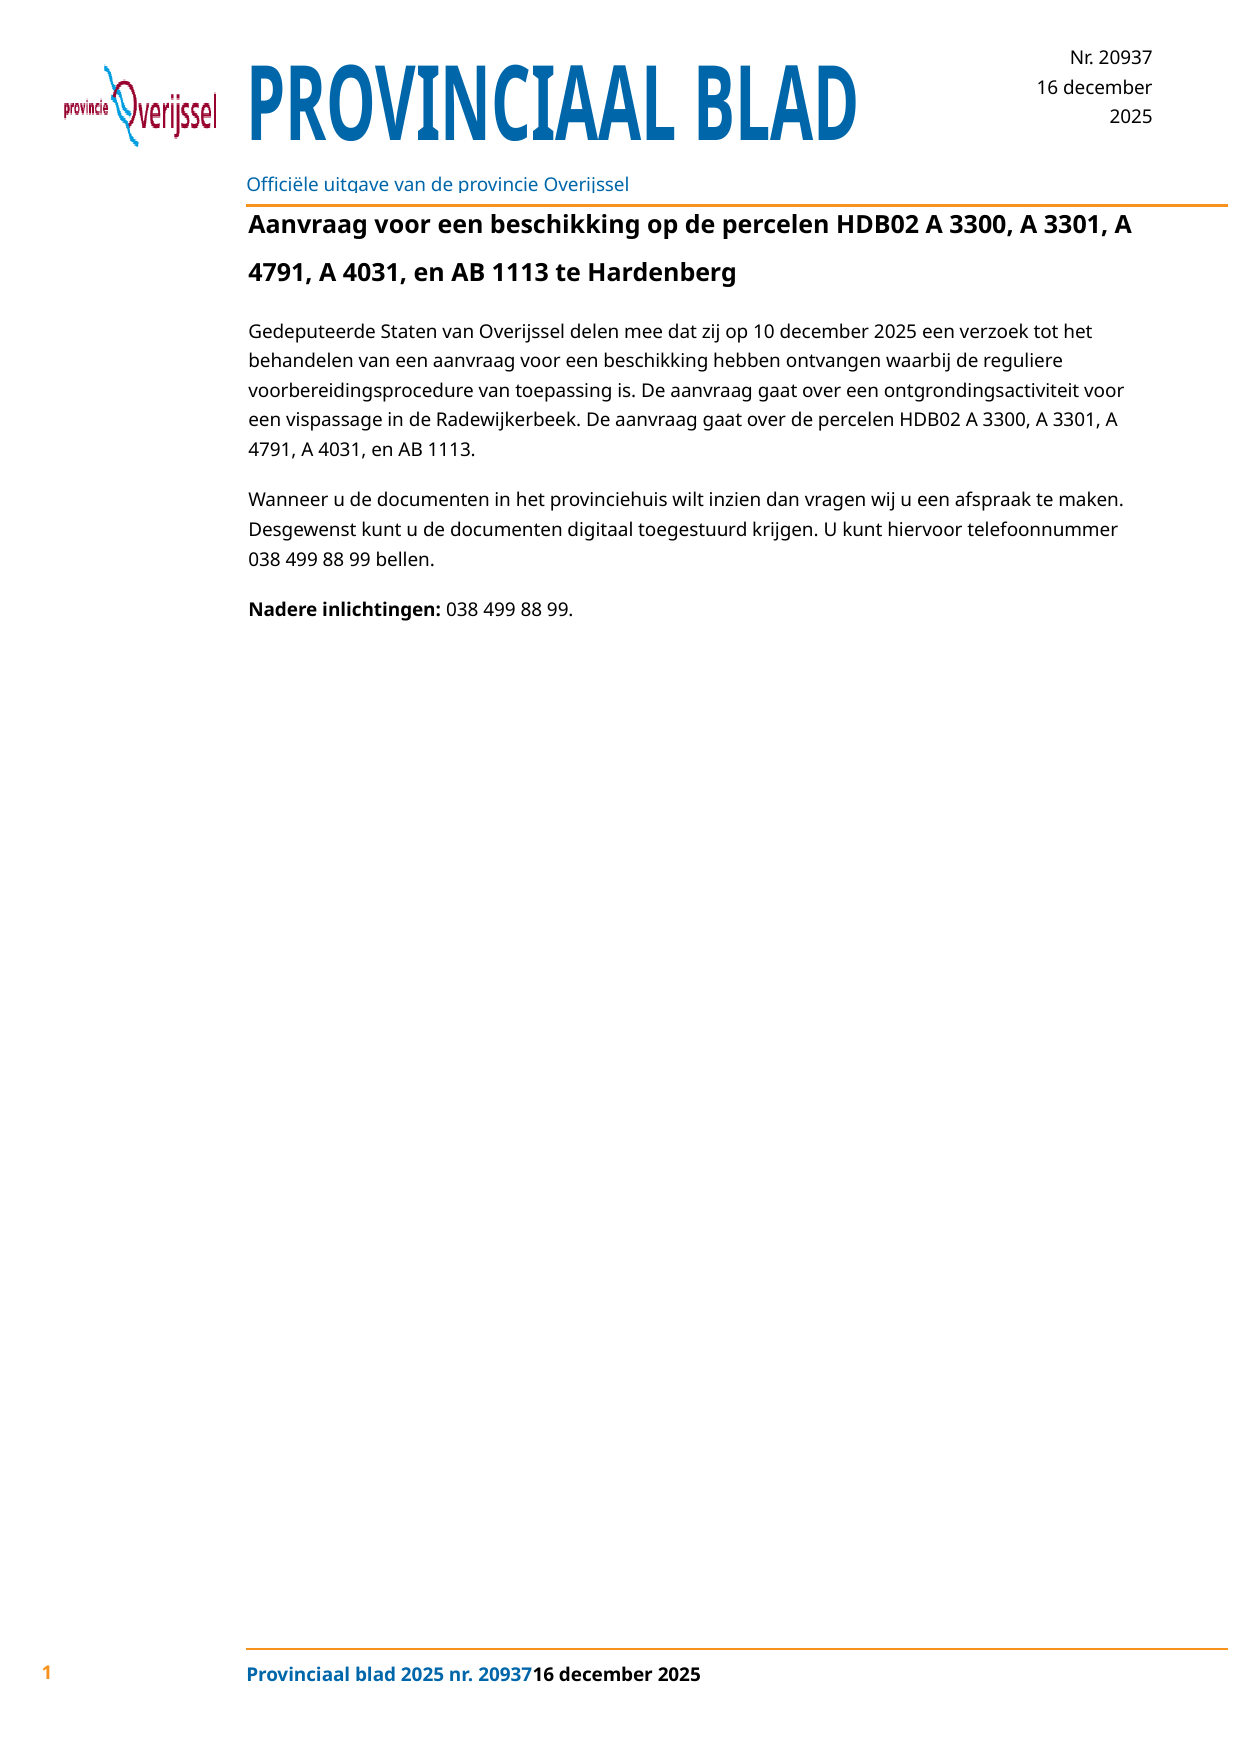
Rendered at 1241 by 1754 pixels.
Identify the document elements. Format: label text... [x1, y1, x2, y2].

picture [41, 47, 231, 172]
text Gedeputeerde Staten van Overijssel delen mee dat zij op 10 december 2025 een verzoek tot het behandelen van een aanvraag voor een beschikking hebben ontvangen waarbij de reguliere voorbereidingsprocedure van toepassing is. De aanvraag gaat over een ontgrondingsactiviteit voor een vispassage in de Radewijkerbeek. De aanvraag gaat over de percelen HDB02 A 3300, A 3301, A 4791, A 4031, en AB 1113. [248, 318, 1152, 462]
text Nadere inlichtingen: 038 499 88 99. [248, 596, 1152, 622]
text Aanvraag voor een beschikking op de percelen HDB02 A 3300, A 3301, A 4791, A 4031, en AB 1113 te Hardenberg [248, 207, 1152, 288]
text Wanneer u de documenten in het provinciehuis wilt inzien dan vragen wij u een afspraak te maken. Desgewenst kunt u de documenten digitaal toegestuurd krijgen. U kunt hiervoor telefoonnummer 038 499 88 99 bellen. [248, 487, 1152, 572]
